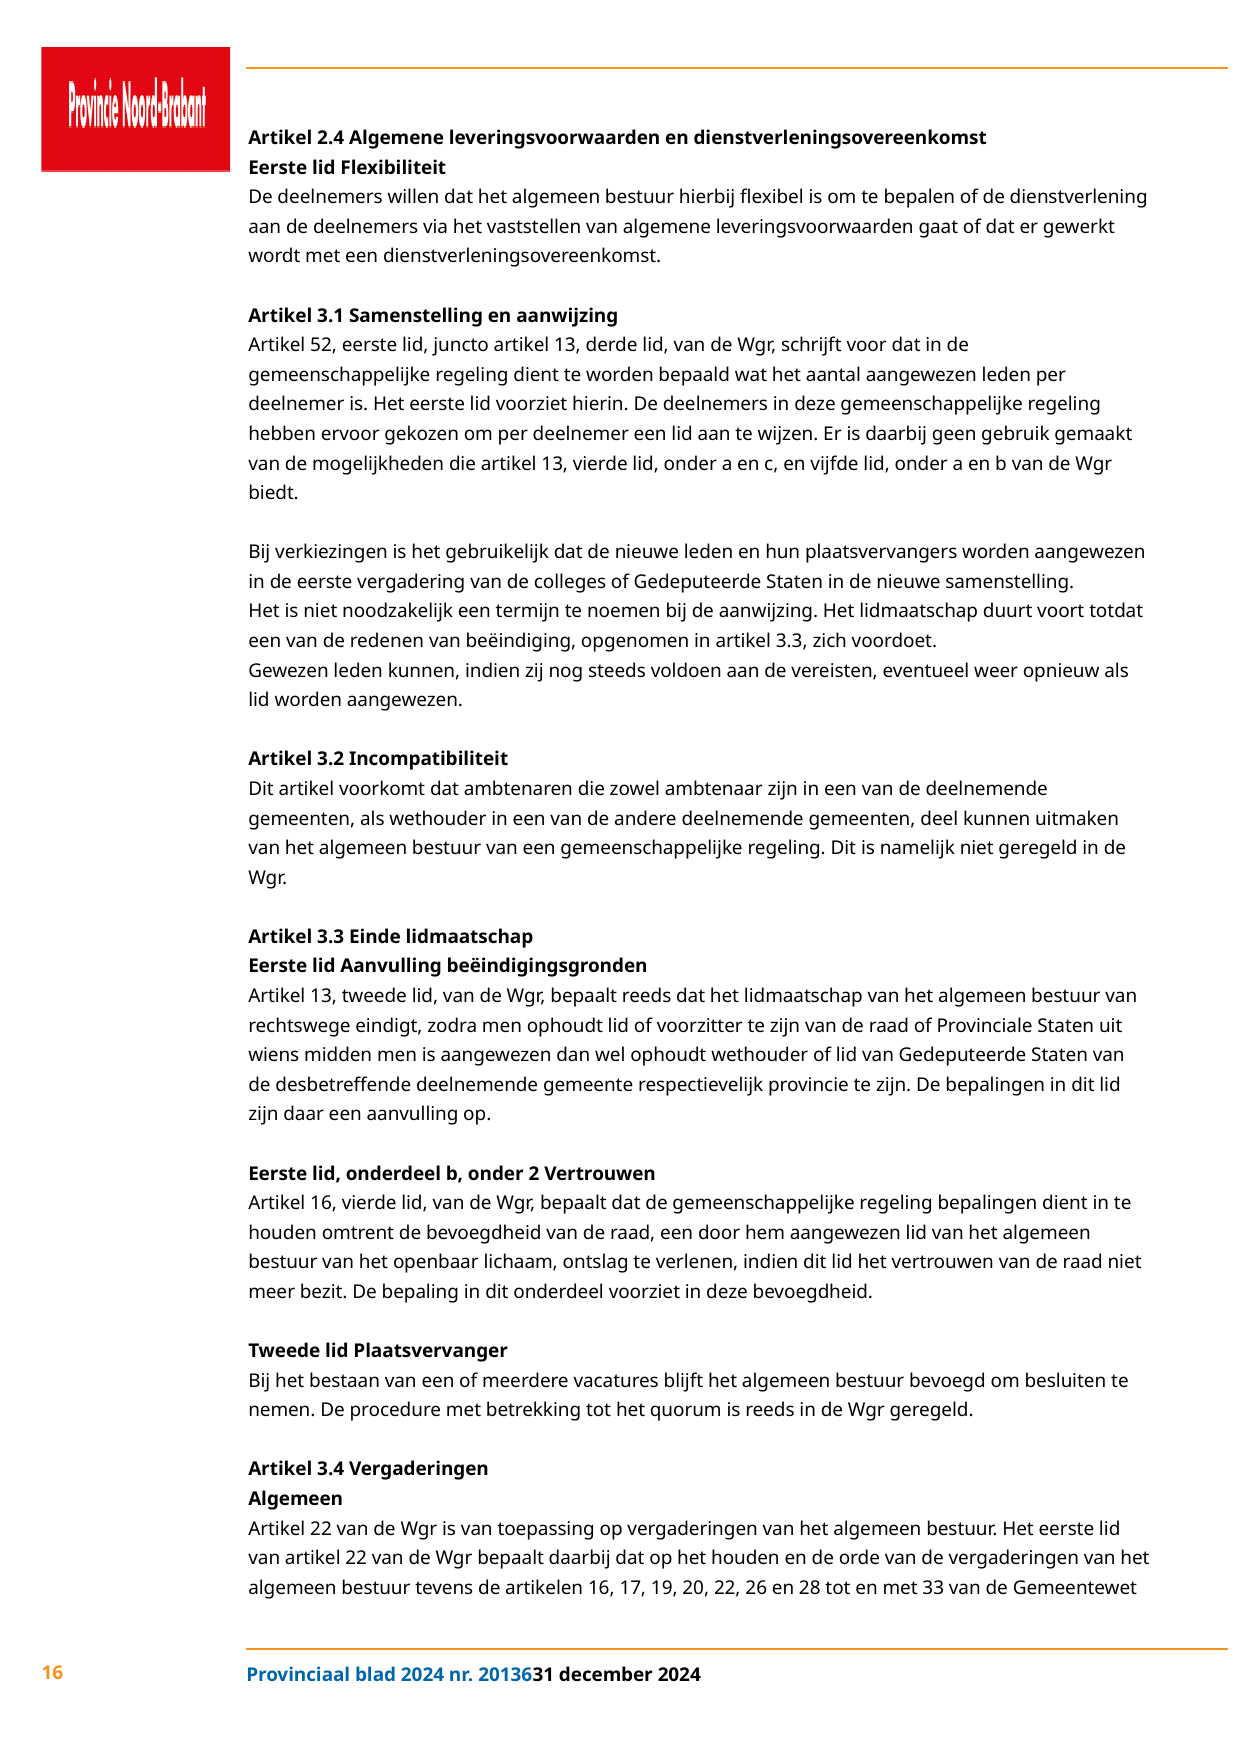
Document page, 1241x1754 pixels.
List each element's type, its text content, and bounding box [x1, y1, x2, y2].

text Artikel 3.2 Incompatibiliteit [248, 746, 1152, 771]
text Artikel 3.4 Vergaderingen [248, 1456, 1152, 1481]
text Algemeen [248, 1485, 1152, 1511]
text Eerste lid Aanvulling beëindigingsgronden [248, 953, 1152, 978]
text Eerste lid Flexibiliteit [248, 154, 1152, 180]
text Artikel 13, tweede lid, van de Wgr, bepaalt reeds dat het lidmaatschap van het algemeen bestuur van rechtswege eindigt, zodra men ophoudt lid of voorzitter te zijn van de raad of Provinciale Staten uit wiens midden men is aangewezen dan wel ophoudt wethouder of lid van Gedeputeerde Staten van de desbetreffende deelnemende gemeente respectievelijk provincie te zijn. De bepalingen in dit lid zijn daar een aanvulling op. [248, 982, 1152, 1126]
text Eerste lid, onderdeel b, onder 2 Vertrouwen [248, 1160, 1152, 1186]
text Het is niet noodzakelijk een termijn te noemen bij de aanwijzing. Het lidmaatschap duurt voort totdat een van de redenen van beëindiging, opgenomen in artikel 3.3, zich voordoet. [248, 598, 1152, 653]
text Artikel 3.1 Samenstelling en aanwijzing [248, 302, 1152, 328]
text Bij verkiezingen is het gebruikelijk dat de nieuwe leden en hun plaatsvervangers worden aangewezen in de eerste vergadering van de colleges of Gedeputeerde Staten in de nieuwe samenstelling. [248, 538, 1152, 594]
text Artikel 16, vierde lid, van de Wgr, bepaalt dat de gemeenschappelijke regeling bepalingen dient in te houden omtrent de bevoegdheid van de raad, een door hem aangewezen lid van het algemeen bestuur van het openbaar lichaam, ontslag te verlenen, indien dit lid het vertrouwen van de raad niet meer bezit. De bepaling in dit onderdeel voorziet in deze bevoegdheid. [248, 1189, 1152, 1304]
text Bij het bestaan van een of meerdere vacatures blijft het algemeen bestuur bevoegd om besluiten te nemen. De procedure met betrekking tot het quorum is reeds in de Wgr geregeld. [248, 1367, 1152, 1422]
text Dit artikel voorkomt dat ambtenaren die zowel ambtenaar zijn in een van de deelnemende gemeenten, als wethouder in een van de andere deelnemende gemeenten, deel kunnen uitmaken van het algemeen bestuur van een gemeenschappelijke regeling. Dit is namelijk niet geregeld in de Wgr. [248, 775, 1152, 890]
text Artikel 3.3 Einde lidmaatschap [248, 923, 1152, 949]
text Tweede lid Plaatsvervanger [248, 1337, 1152, 1363]
text Artikel 52, eerste lid, juncto artikel 13, derde lid, van de Wgr, schrijft voor dat in de gemeenschappelijke regeling dient te worden bepaald wat het aantal aangewezen leden per deelnemer is. Het eerste lid voorziet hierin. De deelnemers in deze gemeenschappelijke regeling hebben ervoor gekozen om per deelnemer een lid aan te wijzen. Er is daarbij geen gebruik gemaakt van de mogelijkheden die artikel 13, vierde lid, onder a en c, en vijfde lid, onder a en b van de Wgr biedt. [248, 331, 1152, 505]
text Artikel 2.4 Algemene leveringsvoorwaarden en dienstverleningsovereenkomst [248, 124, 1152, 150]
text Gewezen leden kunnen, indien zij nog steeds voldoen aan de vereisten, eventueel weer opnieuw als lid worden aangewezen. [248, 657, 1152, 712]
text Artikel 22 van de Wgr is van toepassing op vergaderingen van het algemeen bestuur. Het eerste lid van artikel 22 van de Wgr bepaalt daarbij dat op het houden en de orde van de vergaderingen van het algemeen bestuur tevens de artikelen 16, 17, 19, 20, 22, 26 en 28 tot en met 33 van de Gemeentewet [248, 1515, 1152, 1600]
text De deelnemers willen dat het algemeen bestuur hierbij flexibel is om te bepalen of de dienstverlening aan de deelnemers via het vaststellen van algemene leveringsvoorwaarden gaat of dat er gewerkt wordt met een dienstverleningsovereenkomst. [248, 183, 1152, 268]
picture [41, 47, 231, 172]
